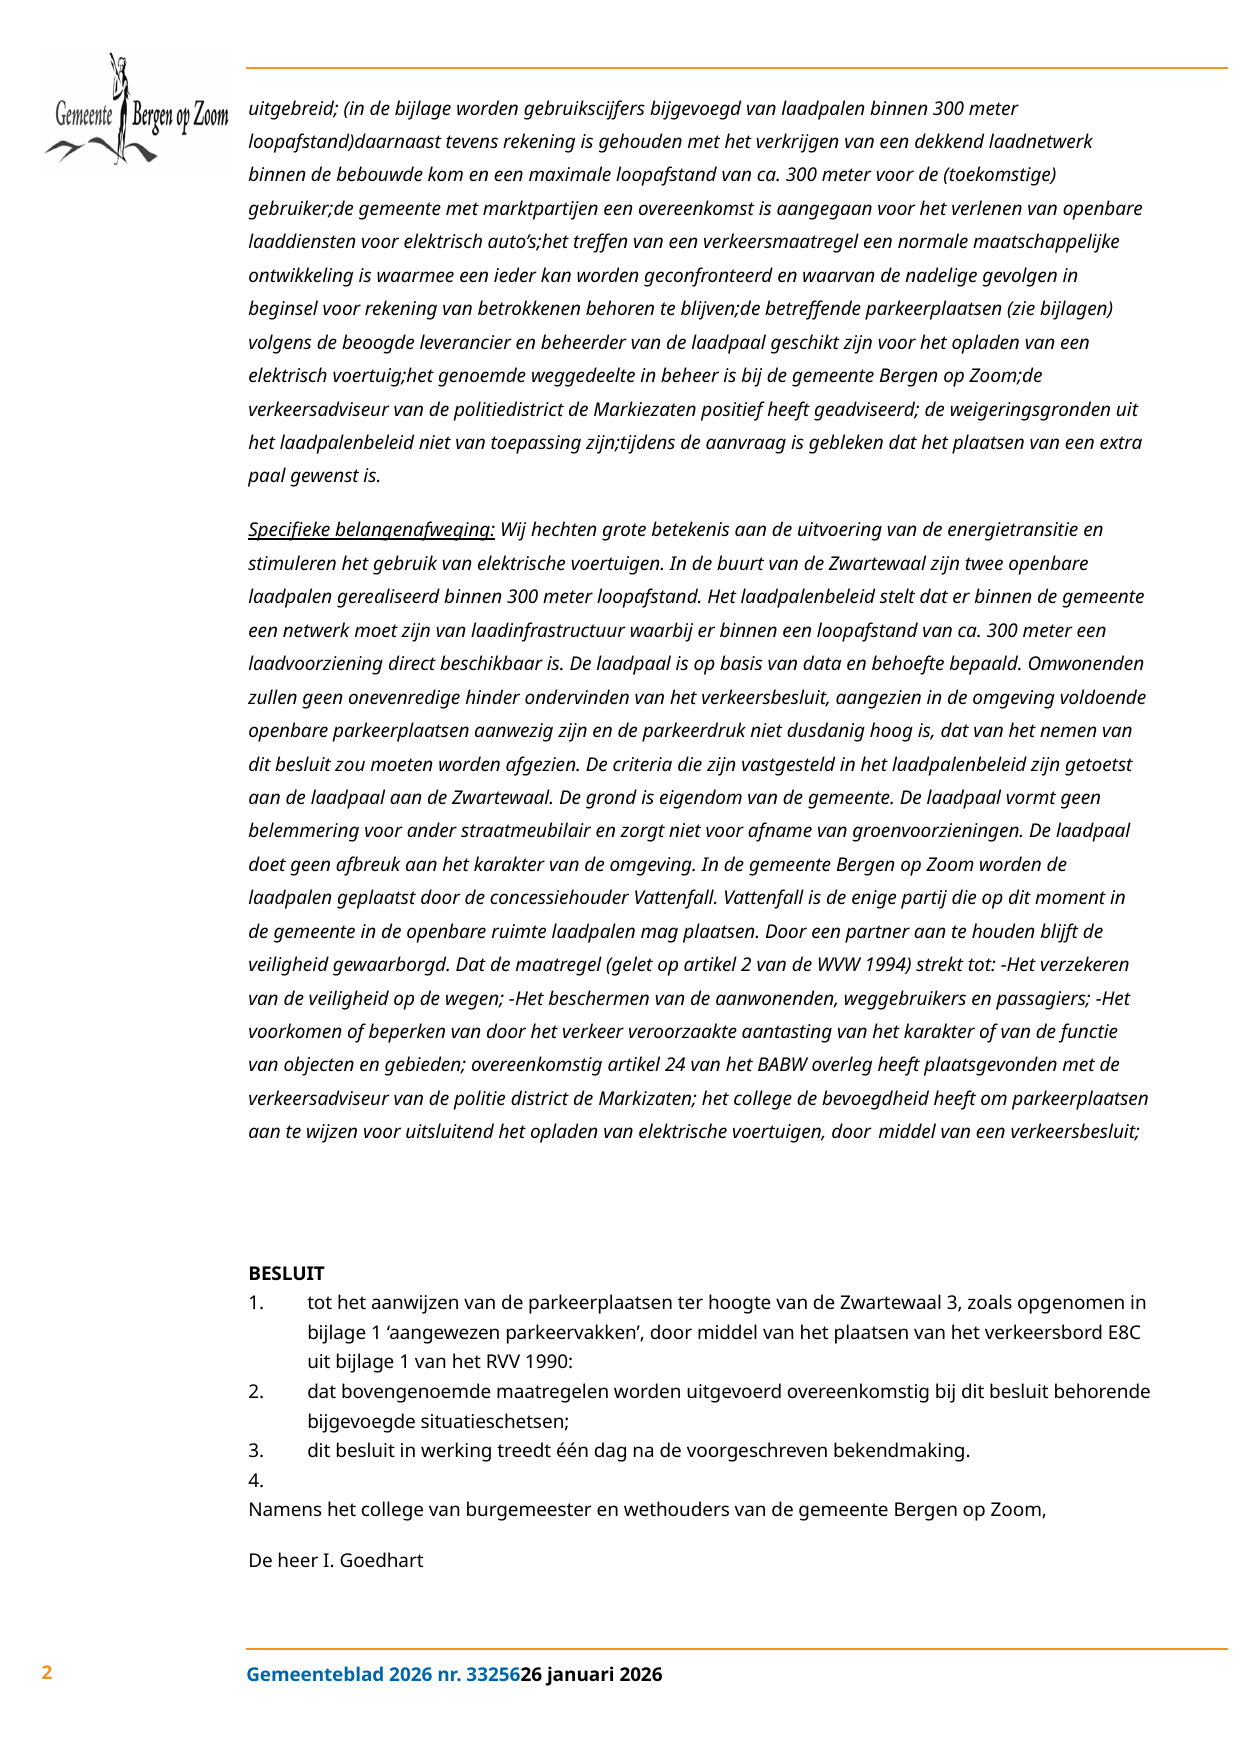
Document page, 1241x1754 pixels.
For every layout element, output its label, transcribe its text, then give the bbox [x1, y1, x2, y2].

list dat bovengenoemde maatregelen worden uitgevoerd overeenkomstig bij dit besluit behorende bijgevoegde situatieschetsen; [248, 1378, 1152, 1433]
list tot het aanwijzen van de parkeerplaatsen ter hoogte van de Zwartewaal 3, zoals opgenomen in bijlage 1 ‘aangewezen parkeervakken’, door middel van het plaatsen van het verkeersbord E8C uit bijlage 1 van het RVV 1990: [248, 1289, 1152, 1374]
text BESLUIT [248, 1260, 1152, 1286]
text De heer I. Goedhart [248, 1547, 1152, 1573]
text Specifieke belangenafweging: Wij hechten grote betekenis aan de uitvoering van de energietransitie en stimuleren het gebruik van elektrische voertuigen. In de buurt van de Zwartewaal zijn twee openbare laadpalen gerealiseerd binnen 300 meter loopafstand. Het laadpalenbeleid stelt dat er binnen de gemeente een netwerk moet zijn van laadinfrastructuur waarbij er binnen een loopafstand van ca. 300 meter een laadvoorziening direct beschikbaar is. De laadpaal is op basis van data en behoefte bepaald. Omwonenden zullen geen onevenredige hinder ondervinden van het verkeersbesluit, aangezien in de omgeving voldoende openbare parkeerplaatsen aanwezig zijn en de parkeerdruk niet dusdanig hoog is, dat van het nemen van dit besluit zou moeten worden afgezien. De criteria die zijn vastgesteld in het laadpalenbeleid zijn getoetst aan de laadpaal aan de Zwartewaal. De grond is eigendom van de gemeente. De laadpaal vormt geen belemmering voor ander straatmeubilair en zorgt niet voor afname van groenvoorzieningen. De laadpaal doet geen afbreuk aan het karakter van de omgeving. In de gemeente Bergen op Zoom worden de laadpalen geplaatst door de concessiehouder Vattenfall. Vattenfall is de enige partij die op dit moment in de gemeente in de openbare ruimte laadpalen mag plaatsen. Door een partner aan te houden blijft de veiligheid gewaarborgd. Dat de maatregel (gelet op artikel 2 van de WVW 1994) strekt tot: -Het verzekeren van de veiligheid op de wegen; -Het beschermen van de aanwonenden, weggebruikers en passagiers; -Het voorkomen of beperken van door het verkeer veroorzaakte aantasting van het karakter of van de functie van objecten en gebieden; overeenkomstig artikel 24 van het BABW overleg heeft plaatsgevonden met de verkeersadviseur van de politie district de Markizaten; het college de bevoegdheid heeft om parkeerplaatsen aan te wijzen voor uitsluitend het opladen van elektrische voertuigen, door middel van een verkeersbesluit; [248, 517, 1152, 1144]
list dit besluit in werking treedt één dag na de voorgeschreven bekendmaking. [248, 1437, 1152, 1463]
text uitgebreid; (in de bijlage worden gebruikscijfers bijgevoegd van laadpalen binnen 300 meter loopafstand)daarnaast tevens rekening is gehouden met het verkrijgen van een dekkend laadnetwerk binnen de bebouwde kom en een maximale loopafstand van ca. 300 meter voor de (toekomstige) gebruiker;de gemeente met marktpartijen een overeenkomst is aangegaan voor het verlenen van openbare laaddiensten voor elektrisch auto’s;het treffen van een verkeersmaatregel een normale maatschappelijke ontwikkeling is waarmee een ieder kan worden geconfronteerd en waarvan de nadelige gevolgen in beginsel voor rekening van betrokkenen behoren te blijven;de betreffende parkeerplaatsen (zie bijlagen) volgens de beoogde leverancier en beheerder van de laadpaal geschikt zijn voor het opladen van een elektrisch voertuig;het genoemde weggedeelte in beheer is bij de gemeente Bergen op Zoom;de verkeersadviseur van de politiedistrict de Markiezaten positief heeft geadviseerd; de weigeringsgronden uit het laadpalenbeleid niet van toepassing zijn;tijdens de aanvraag is gebleken dat het plaatsen van een extra paal gewenst is. [248, 95, 1152, 488]
picture [41, 47, 231, 172]
text Namens het college van burgemeester en wethouders van de gemeente Bergen op Zoom, [248, 1497, 1152, 1522]
